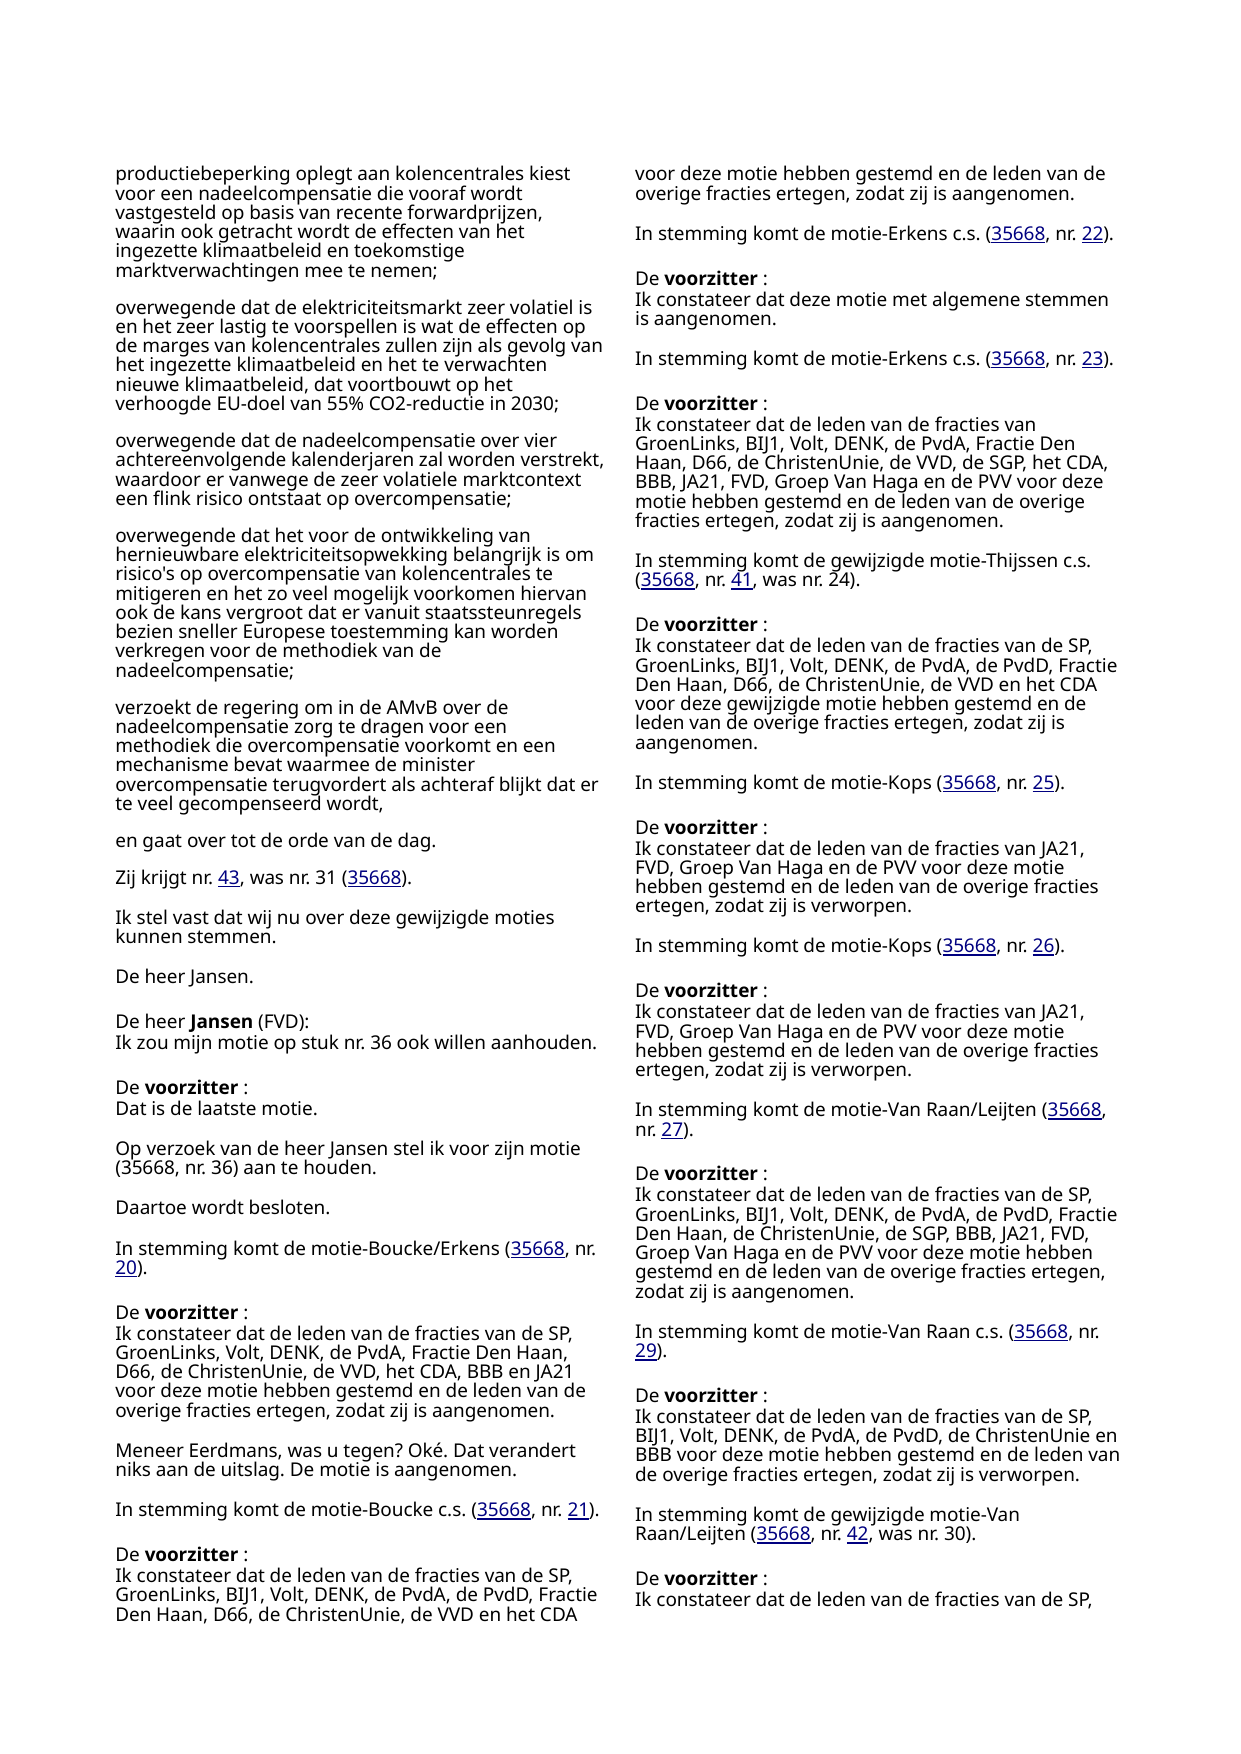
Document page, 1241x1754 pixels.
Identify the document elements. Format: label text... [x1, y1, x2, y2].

text Ik constateer dat de leden van de fracties van JA21, FVD, Groep Van Haga en de PVV voor deze motie hebben gestemd en de leden van de overige fracties ertegen, zodat zij is verworpen. [635, 839, 1125, 917]
text Ik constateer dat de leden van de fracties van de SP, GroenLinks, Volt, DENK, de PvdA, Fractie Den Haan, D66, de ChristenUnie, de VVD, het CDA, BBB en JA21 voor deze motie hebben gestemd en de leden van de overige fracties ertegen, zodat zij is aangenomen. [115, 1324, 605, 1421]
text Ik stel vast dat wij nu over deze gewijzigde moties kunnen stemmen. [115, 909, 605, 947]
text In stemming komt de motie-Van Raan c.s. (35668, nr. 29). [635, 1323, 1125, 1361]
text Zij krijgt nr. 43, was nr. 31 (35668). [115, 869, 605, 888]
text In stemming komt de motie-Kops (35668, nr. 26). [635, 937, 1125, 957]
text De voorzitter : [115, 1541, 605, 1567]
text Ik constateer dat de leden van de fracties van de SP, GroenLinks, BIJ1, Volt, DENK, de PvdA, de PvdD, Fractie Den Haan, D66, de ChristenUnie, de VVD en het CDA [115, 1567, 605, 1625]
text Ik zou mijn motie op stuk nr. 36 ook willen aanhouden. [115, 1034, 605, 1053]
text In stemming komt de gewijzigde motie-Van Raan/Leijten (35668, nr. 42, was nr. 30). [635, 1506, 1125, 1544]
text Ik constateer dat de leden van de fracties van GroenLinks, BIJ1, Volt, DENK, de PvdA, Fractie Den Haan, D66, de ChristenUnie, de VVD, de SGP, het CDA, BBB, JA21, FVD, Groep Van Haga en de PVV voor deze motie hebben gestemd en de leden van de overige fracties ertegen, zodat zij is aangenomen. [635, 416, 1125, 531]
text De voorzitter : [635, 390, 1125, 416]
text De voorzitter : [635, 814, 1125, 839]
text In stemming komt de motie-Van Raan/Leijten (35668, nr. 27). [635, 1101, 1125, 1140]
text Ik constateer dat de leden van de fracties van de SP, BIJ1, Volt, DENK, de PvdA, de PvdD, de ChristenUnie en BBB voor deze motie hebben gestemd en de leden van de overige fracties ertegen, zodat zij is verworpen. [635, 1408, 1125, 1485]
text In stemming komt de motie-Kops (35668, nr. 25). [635, 774, 1125, 793]
text Daartoe wordt besloten. [115, 1199, 605, 1219]
text De voorzitter : [115, 1074, 605, 1100]
text Ik constateer dat de leden van de fracties van JA21, FVD, Groep Van Haga en de PVV voor deze motie hebben gestemd en de leden van de overige fracties ertegen, zodat zij is verworpen. [635, 1003, 1125, 1080]
text productiebeperking oplegt aan kolencentrales kiest voor een nadeelcompensatie die vooraf wordt vastgesteld op basis van recente forwardprijzen, waarin ook getracht wordt de effecten van het ingezette klimaatbeleid en toekomstige marktverwachtingen mee te nemen; [115, 165, 605, 281]
text Ik constateer dat de leden van de fracties van de SP, GroenLinks, BIJ1, Volt, DENK, de PvdA, de PvdD, Fractie Den Haan, de ChristenUnie, de SGP, BBB, JA21, FVD, Groep Van Haga en de PVV voor deze motie hebben gestemd en de leden van de overige fracties ertegen, zodat zij is aangenomen. [635, 1186, 1125, 1302]
text en gaat over tot de orde van de dag. [115, 832, 605, 851]
text De voorzitter : [635, 1382, 1125, 1408]
text voor deze motie hebben gestemd en de leden van de overige fracties ertegen, zodat zij is aangenomen. [635, 165, 1125, 204]
text verzoekt de regering om in de AMvB over de nadeelcompensatie zorg te dragen voor een methodiek die overcompensatie voorkomt en een mechanisme bevat waarmee de minister overcompensatie terugvordert als achteraf blijkt dat er te veel gecompenseerd wordt, [115, 699, 605, 814]
text overwegende dat de nadeelcompensatie over vier achtereenvolgende kalenderjaren zal worden verstrekt, waardoor er vanwege de zeer volatiele marktcontext een flink risico ontstaat op overcompensatie; [115, 432, 605, 509]
text De voorzitter : [635, 978, 1125, 1003]
text De voorzitter : [635, 1161, 1125, 1186]
text In stemming komt de motie-Erkens c.s. (35668, nr. 22). [635, 225, 1125, 244]
text Dat is de laatste motie. [115, 1100, 605, 1119]
text In stemming komt de motie-Boucke/Erkens (35668, nr. 20). [115, 1239, 605, 1278]
text In stemming komt de motie-Boucke c.s. (35668, nr. 21). [115, 1501, 605, 1520]
text De heer Jansen (FVD): [115, 1008, 605, 1034]
text In stemming komt de motie-Erkens c.s. (35668, nr. 23). [635, 350, 1125, 369]
text De heer Jansen. [115, 968, 605, 988]
text Ik constateer dat deze motie met algemene stemmen is aangenomen. [635, 291, 1125, 329]
text Op verzoek van de heer Jansen stel ik voor zijn motie (35668, nr. 36) aan te houden. [115, 1140, 605, 1179]
text De voorzitter : [115, 1299, 605, 1324]
text Ik constateer dat de leden van de fracties van de SP, [635, 1591, 1125, 1610]
text overwegende dat het voor de ontwikkeling van hernieuwbare elektriciteitsopwekking belangrijk is om risico's op overcompensatie van kolencentrales te mitigeren en het zo veel mogelijk voorkomen hiervan ook de kans vergroot dat er vanuit staatssteunregels bezien sneller Europese toestemming kan worden verkregen voor de methodiek van de nadeelcompensatie; [115, 527, 605, 681]
text overwegende dat de elektriciteitsmarkt zeer volatiel is en het zeer lastig te voorspellen is wat de effecten op de marges van kolencentrales zullen zijn als gevolg van het ingezette klimaatbeleid en het te verwachten nieuwe klimaatbeleid, dat voortbouwt op het verhoogde EU-doel van 55% CO2-reductie in 2030; [115, 299, 605, 414]
text De voorzitter : [635, 1565, 1125, 1591]
text De voorzitter : [635, 265, 1125, 291]
text In stemming komt de gewijzigde motie-Thijssen c.s. (35668, nr. 41, was nr. 24). [635, 552, 1125, 591]
text De voorzitter : [635, 612, 1125, 637]
text Meneer Eerdmans, was u tegen? Oké. Dat verandert niks aan de uitslag. De motie is aangenomen. [115, 1442, 605, 1480]
text Ik constateer dat de leden van de fracties van de SP, GroenLinks, BIJ1, Volt, DENK, de PvdA, de PvdD, Fractie Den Haan, D66, de ChristenUnie, de VVD en het CDA voor deze gewijzigde motie hebben gestemd en de leden van de overige fracties ertegen, zodat zij is aangenomen. [635, 637, 1125, 753]
